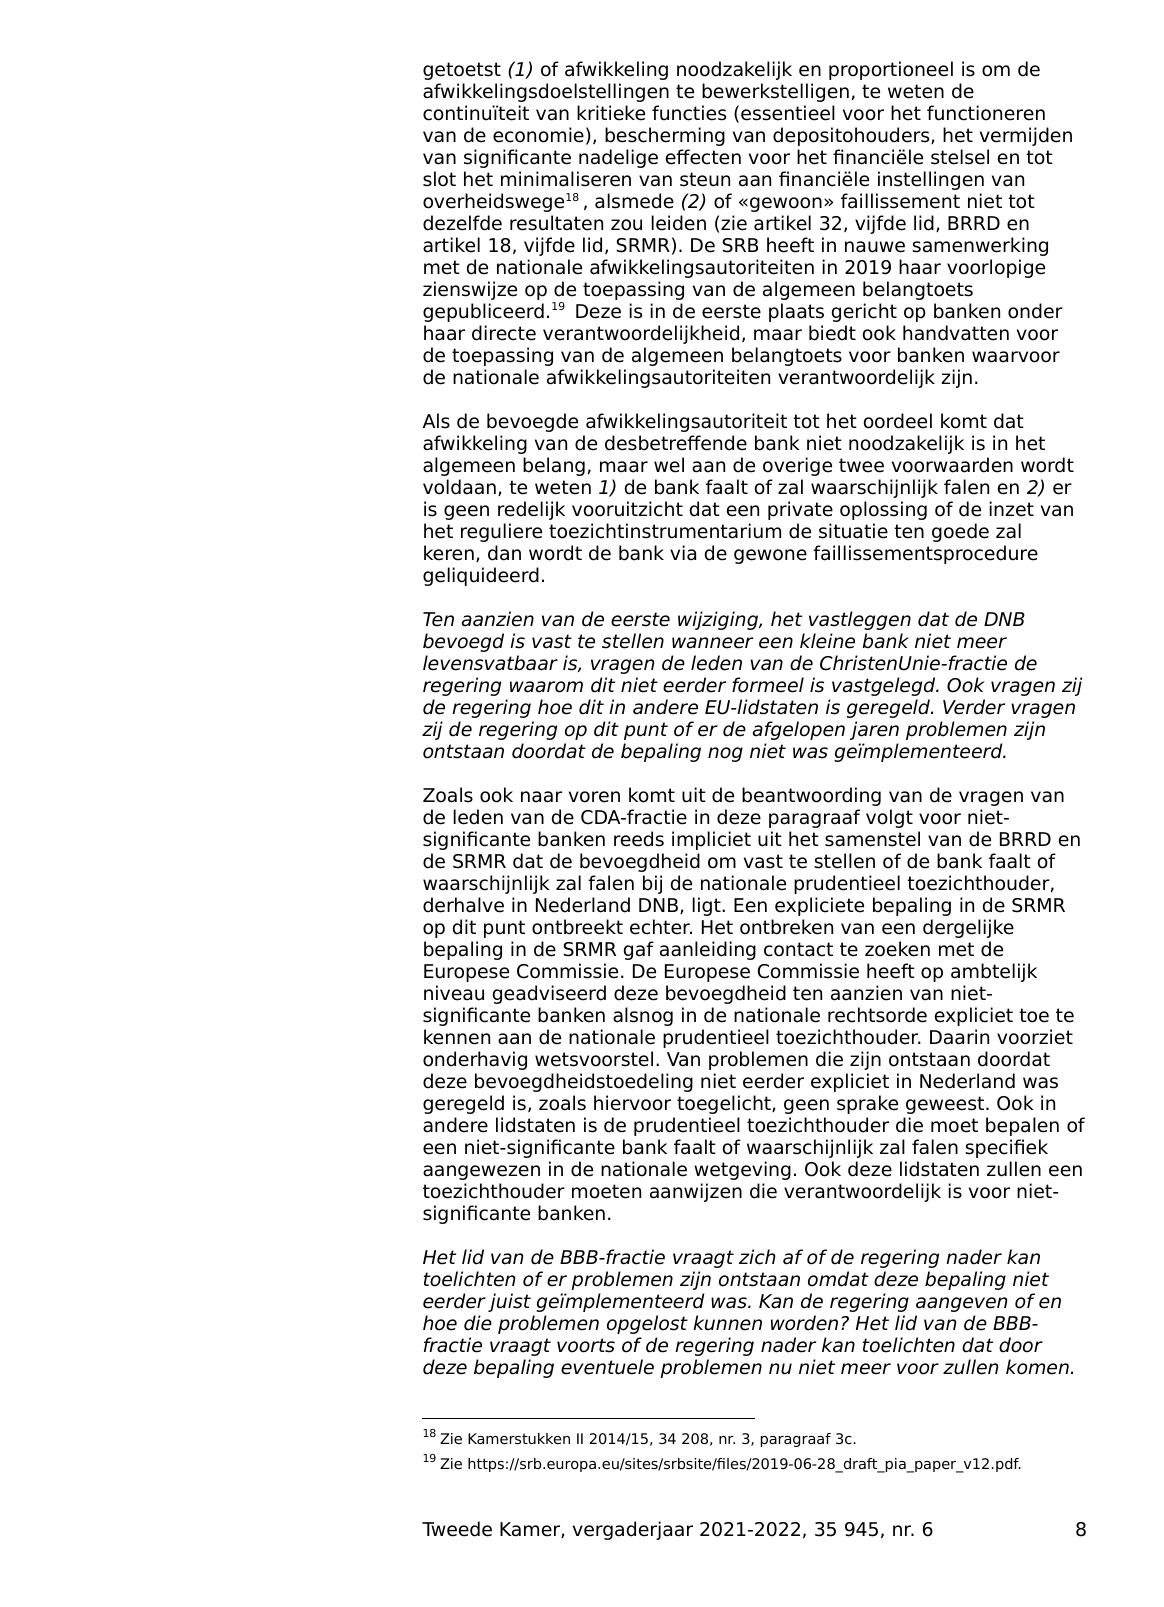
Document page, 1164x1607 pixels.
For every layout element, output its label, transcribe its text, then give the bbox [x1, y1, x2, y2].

text getoetst (1) of afwikkeling noodzakelijk en proportioneel is om de afwikkelingsdoelstellingen te bewerkstelligen, te weten de continuïteit van kritieke functies (essentieel voor het functioneren van de economie), bescherming van depositohouders, het vermijden van significante nadelige effecten voor het financiële stelsel en tot slot het minimaliseren van steun aan financiële instellingen van overheidswege, alsmede (2) of «gewoon» faillissement niet tot dezelfde resultaten zou leiden (zie artikel 32, vijfde lid, BRRD en artikel 18, vijfde lid, SRMR). De SRB heeft in nauwe samenwerking met de nationale afwikkelingsautoriteiten in 2019 haar voorlopige zienswijze op de toepassing van de algemeen belangtoets gepubliceerd. Deze is in de eerste plaats gericht op banken onder haar directe verantwoordelijkheid, maar biedt ook handvatten voor de toepassing van de algemeen belangtoets voor banken waarvoor de nationale afwikkelingsautoriteiten verantwoordelijk zijn. [422, 59, 1087, 389]
text Als de bevoegde afwikkelingsautoriteit tot het oordeel komt dat afwikkeling van de desbetreffende bank niet noodzakelijk is in het algemeen belang, maar wel aan de overige twee voorwaarden wordt voldaan, te weten 1) de bank faalt of zal waarschijnlijk falen en 2) er is geen redelijk vooruitzicht dat een private oplossing of de inzet van het reguliere toezichtinstrumentarium de situatie ten goede zal keren, dan wordt de bank via de gewone faillissementsprocedure geliquideerd. [422, 411, 1087, 587]
text Het lid van de BBB-fractie vraagt zich af of de regering nader kan toelichten of er problemen zijn ontstaan omdat deze bepaling niet eerder juist geïmplementeerd was. Kan de regering aangeven of en hoe die problemen opgelost kunnen worden? Het lid van de BBB-fractie vraagt voorts of de regering nader kan toelichten dat door deze bepaling eventuele problemen nu niet meer voor zullen komen. [422, 1247, 1087, 1379]
text Zie Kamerstukken II 2014/15, 34 208, nr. 3, paragraaf 3c. [422, 1427, 1087, 1449]
text Ten aanzien van de eerste wijziging, het vastleggen dat de DNB bevoegd is vast te stellen wanneer een kleine bank niet meer levensvatbaar is, vragen de leden van de ChristenUnie-fractie de regering waarom dit niet eerder formeel is vastgelegd. Ook vragen zij de regering hoe dit in andere EU-lidstaten is geregeld. Verder vragen zij de regering op dit punt of er de afgelopen jaren problemen zijn ontstaan doordat de bepaling nog niet was geïmplementeerd. [422, 609, 1087, 763]
text Zoals ook naar voren komt uit de beantwoording van de vragen van de leden van de CDA-fractie in deze paragraaf volgt voor niet-significante banken reeds impliciet uit het samenstel van de BRRD en de SRMR dat de bevoegdheid om vast te stellen of de bank faalt of waarschijnlijk zal falen bij de nationale prudentieel toezichthouder, derhalve in Nederland DNB, ligt. Een expliciete bepaling in de SRMR op dit punt ontbreekt echter. Het ontbreken van een dergelijke bepaling in de SRMR gaf aanleiding contact te zoeken met de Europese Commissie. De Europese Commissie heeft op ambtelijk niveau geadviseerd deze bevoegdheid ten aanzien van niet-significante banken alsnog in de nationale rechtsorde expliciet toe te kennen aan de nationale prudentieel toezichthouder. Daarin voorziet onderhavig wetsvoorstel. Van problemen die zijn ontstaan doordat deze bevoegdheidstoedeling niet eerder expliciet in Nederland was geregeld is, zoals hiervoor toegelicht, geen sprake geweest. Ook in andere lidstaten is de prudentieel toezichthouder die moet bepalen of een niet-significante bank faalt of waarschijnlijk zal falen specifiek aangewezen in de nationale wetgeving. Ook deze lidstaten zullen een toezichthouder moeten aanwijzen die verantwoordelijk is voor niet-significante banken. [422, 785, 1087, 1224]
text Zie https://srb.europa.eu/sites/srbsite/files/2019-06-28_draft_pia_paper_v12.pdf. [422, 1452, 1087, 1474]
